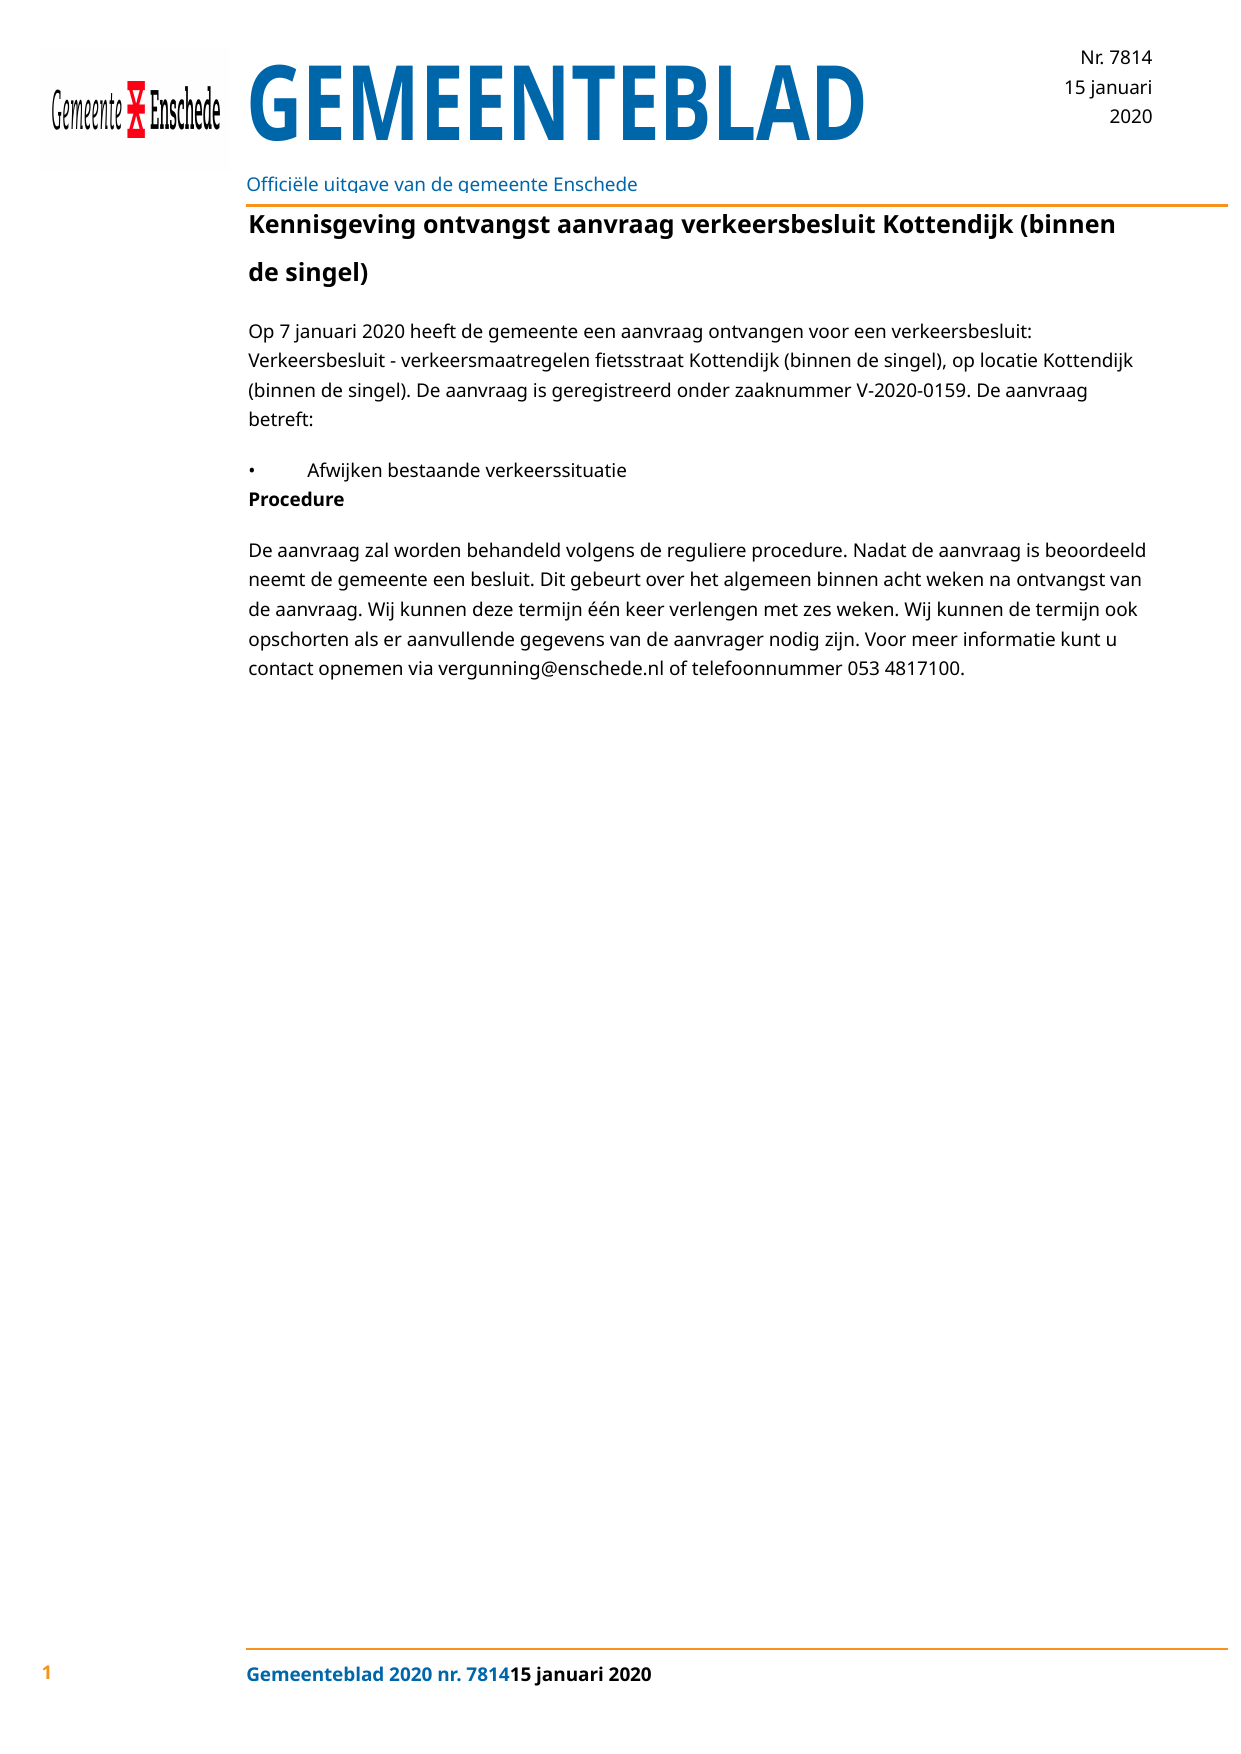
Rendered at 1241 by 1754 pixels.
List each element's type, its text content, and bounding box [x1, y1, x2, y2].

text Kennisgeving ontvangst aanvraag verkeersbesluit Kottendijk (binnen de singel) [248, 207, 1152, 288]
text Procedure [248, 487, 1152, 512]
list Afwijken bestaande verkeerssituatie [248, 457, 1152, 483]
text De aanvraag zal worden behandeld volgens de reguliere procedure. Nadat de aanvraag is beoordeeld neemt de gemeente een besluit. Dit gebeurt over het algemeen binnen acht weken na ontvangst van de aanvraag. Wij kunnen deze termijn één keer verlengen met zes weken. Wij kunnen de termijn ook opschorten als er aanvullende gegevens van de aanvrager nodig zijn. Voor meer informatie kunt u contact opnemen via vergunning@enschede.nl of telefoonnummer 053 4817100. [248, 537, 1152, 681]
text Op 7 januari 2020 heeft de gemeente een aanvraag ontvangen voor een verkeersbesluit: Verkeersbesluit - verkeersmaatregelen fietsstraat Kottendijk (binnen de singel), op locatie Kottendijk (binnen de singel). De aanvraag is geregistreerd onder zaaknummer V-2020-0159. De aanvraag betreft: [248, 318, 1152, 432]
picture [41, 47, 231, 172]
